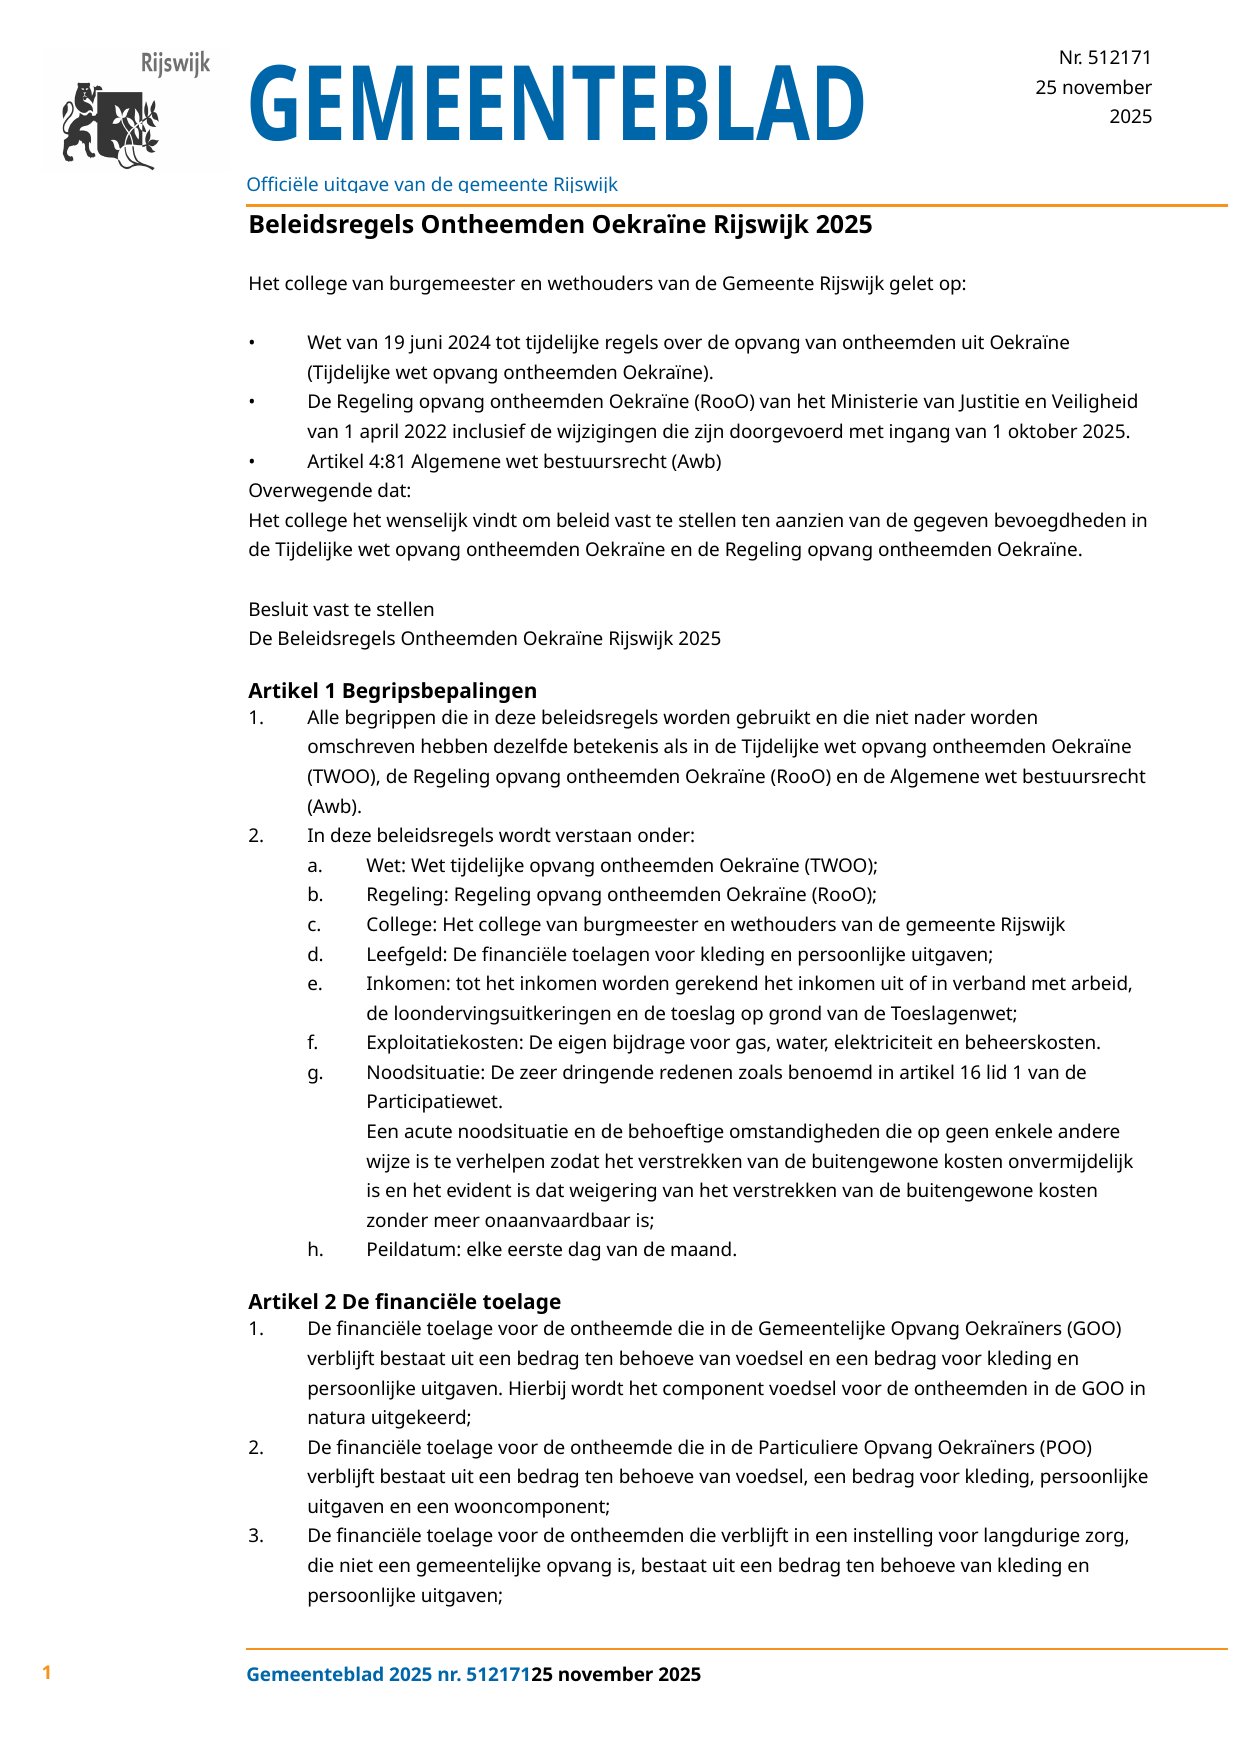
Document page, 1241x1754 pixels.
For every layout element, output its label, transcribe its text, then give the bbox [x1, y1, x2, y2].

picture [41, 47, 231, 172]
list De Regeling opvang ontheemden Oekraïne (RooO) van het Ministerie van Justitie en Veiligheid van 1 april 2022 inclusief de wijzigingen die zijn doorgevoerd met ingang van 1 oktober 2025. [248, 389, 1152, 444]
list College: Het college van burgmeester en wethouders van de gemeente Rijswijk [307, 911, 1152, 937]
list De financiële toelage voor de ontheemde die in de Particuliere Opvang Oekraïners (POO) verblijft bestaat uit een bedrag ten behoeve van voedsel, een bedrag voor kleding, persoonlijke uitgaven en een wooncomponent; [248, 1434, 1152, 1519]
list De financiële toelage voor de ontheemde die in de Gemeentelijke Opvang Oekraïners (GOO) verblijft bestaat uit een bedrag ten behoeve van voedsel en een bedrag voor kleding en persoonlijke uitgaven. Hierbij wordt het component voedsel voor de ontheemden in de GOO in natura uitgekeerd; [248, 1316, 1152, 1430]
text Artikel 1 Begripsbepalingen [248, 676, 1152, 704]
list Artikel 4:81 Algemene wet bestuursrecht (Awb) [248, 448, 1152, 473]
text Overwegende dat: [248, 477, 1152, 503]
text De Beleidsregels Ontheemden Oekraïne Rijswijk 2025 [248, 625, 1152, 651]
text Het college van burgemeester en wethouders van de Gemeente Rijswijk gelet op: [248, 270, 1152, 296]
list In deze beleidsregels wordt verstaan onder: [248, 822, 1152, 848]
list Noodsituatie: De zeer dringende redenen zoals benoemd in artikel 16 lid 1 van de Participatiewet. [307, 1059, 1152, 1114]
text Het college het wenselijk vindt om beleid vast te stellen ten aanzien van de gegeven bevoegdheden in de Tijdelijke wet opvang ontheemden Oekraïne en de Regeling opvang ontheemden Oekraïne. [248, 507, 1152, 562]
list Inkomen: tot het inkomen worden gerekend het inkomen uit of in verband met arbeid, de loondervingsuitkeringen en de toeslag op grond van de Toeslagenwet; [307, 970, 1152, 1026]
text Beleidsregels Ontheemden Oekraïne Rijswijk 2025 [248, 207, 1152, 241]
list Peildatum: elke eerste dag van de maand. [307, 1237, 1152, 1262]
text Artikel 2 De financiële toelage [248, 1287, 1152, 1316]
list Exploitatiekosten: De eigen bijdrage voor gas, water, elektriciteit en beheerskosten. [307, 1029, 1152, 1055]
list Wet: Wet tijdelijke opvang ontheemden Oekraïne (TWOO); [307, 852, 1152, 878]
list Wet van 19 juni 2024 tot tijdelijke regels over de opvang van ontheemden uit Oekraïne (Tijdelijke wet opvang ontheemden Oekraïne). [248, 329, 1152, 385]
list Een acute noodsituatie en de behoeftige omstandigheden die op geen enkele andere wijze is te verhelpen zodat het verstrekken van de buitengewone kosten onvermijdelijk is en het evident is dat weigering van het verstrekken van de buitengewone kosten zonder meer onaanvaardbaar is; [307, 1118, 1152, 1233]
list Regeling: Regeling opvang ontheemden Oekraïne (RooO); [307, 882, 1152, 907]
list De financiële toelage voor de ontheemden die verblijft in een instelling voor langdurige zorg, die niet een gemeentelijke opvang is, bestaat uit een bedrag ten behoeve van kleding en persoonlijke uitgaven; [248, 1523, 1152, 1607]
text Besluit vast te stellen [248, 596, 1152, 621]
list Alle begrippen die in deze beleidsregels worden gebruikt en die niet nader worden omschreven hebben dezelfde betekenis als in de Tijdelijke wet opvang ontheemden Oekraïne (TWOO), de Regeling opvang ontheemden Oekraïne (RooO) en de Algemene wet bestuursrecht (Awb). [248, 704, 1152, 819]
list Leefgeld: De financiële toelagen voor kleding en persoonlijke uitgaven; [307, 941, 1152, 967]
